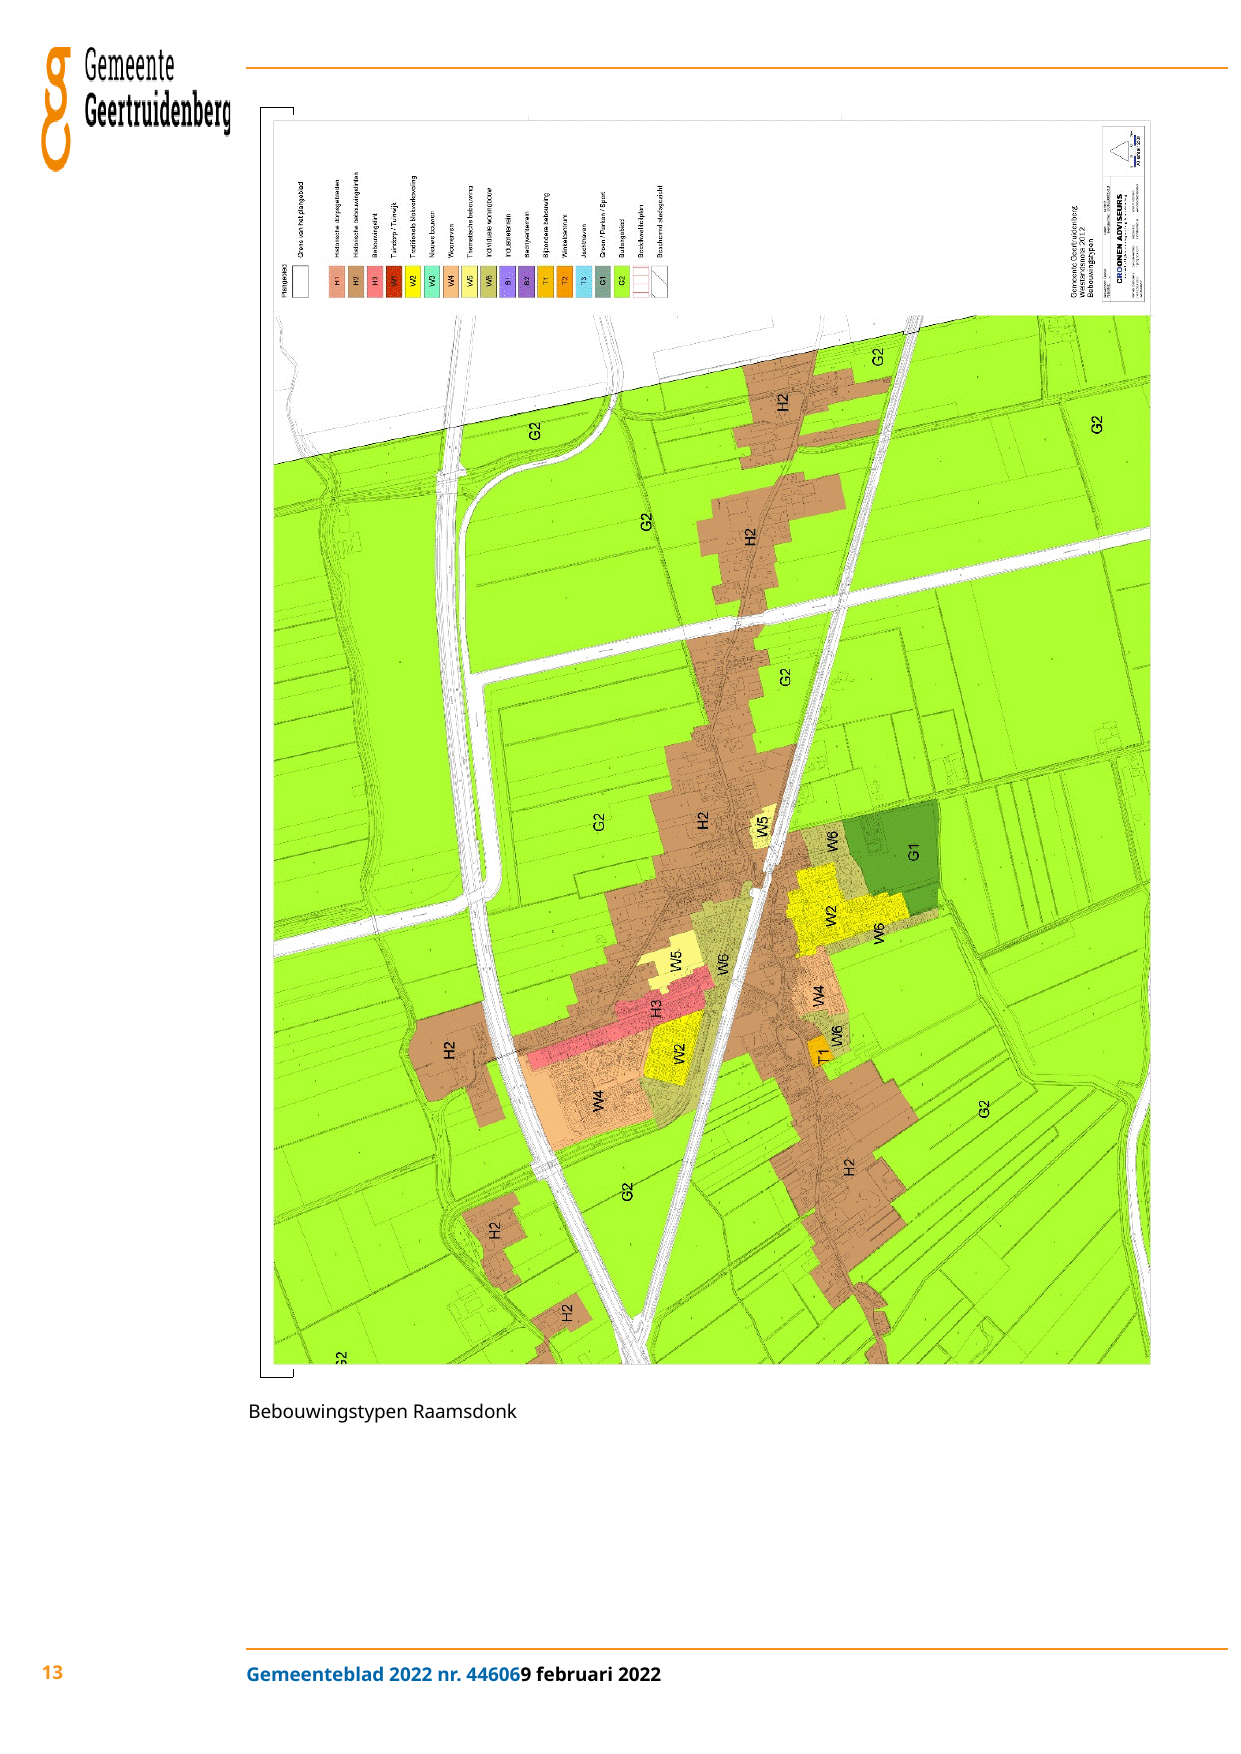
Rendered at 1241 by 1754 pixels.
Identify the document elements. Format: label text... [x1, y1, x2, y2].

text Bebouwingstypen Raamsdonk [248, 1398, 1152, 1424]
picture [41, 47, 231, 172]
picture [268, 115, 1155, 1369]
